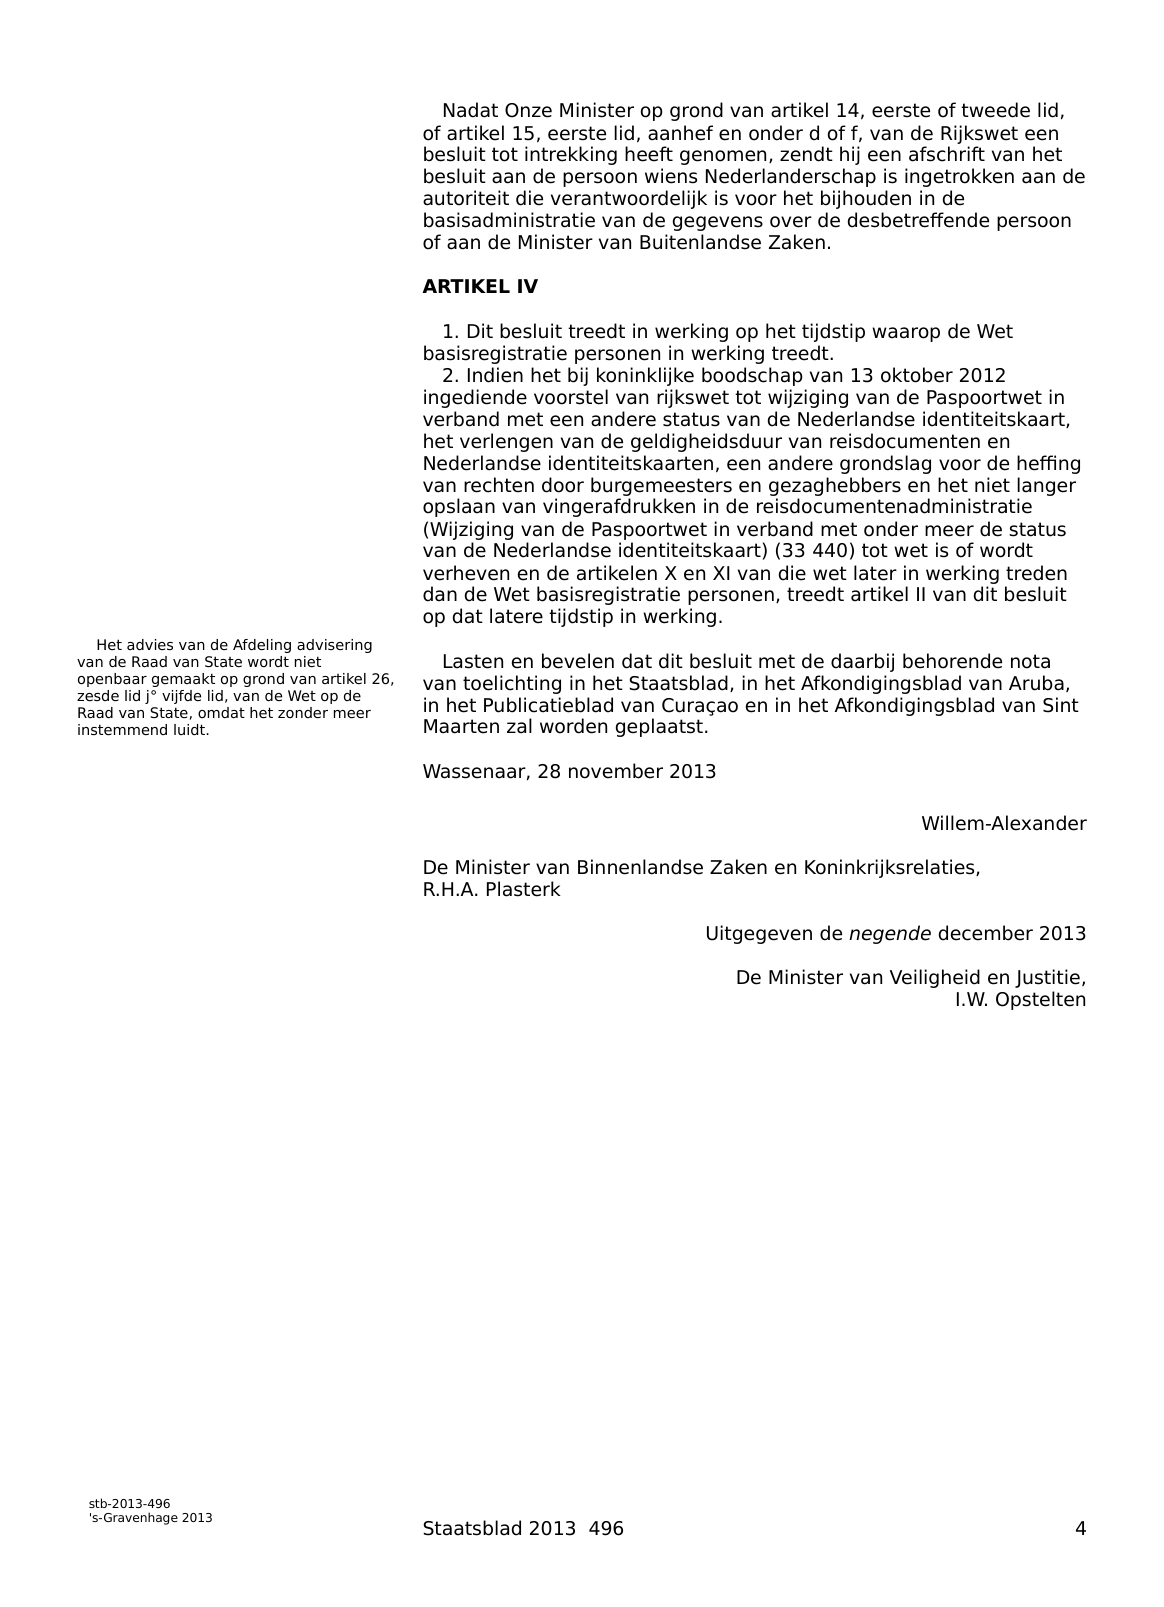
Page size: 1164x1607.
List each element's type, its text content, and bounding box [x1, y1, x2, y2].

text Nadat Onze Minister op grond van artikel 14, eerste of tweede lid, of artikel 15, eerste lid, aanhef en onder d of f, van de Rijkswet een besluit tot intrekking heeft genomen, zendt hij een afschrift van het besluit aan de persoon wiens Nederlanderschap is ingetrokken aan de autoriteit die verantwoordelijk is voor het bijhouden in de basisadministratie van de gegevens over de desbetreffende persoon of aan de Minister van Buitenlandse Zaken. [422, 100, 1087, 254]
text 2. Indien het bij koninklijke boodschap van 13 oktober 2012 ingediende voorstel van rijkswet tot wijziging van de Paspoortwet in verband met een andere status van de Nederlandse identiteitskaart, het verlengen van de geldigheidsduur van reisdocumenten en Nederlandse identiteitskaarten, een andere grondslag voor de heffing van rechten door burgemeesters en gezaghebbers en het niet langer opslaan van vingerafdrukken in de reisdocumentenadministratie (Wijziging van de Paspoortwet in verband met onder meer de status van de Nederlandse identiteitskaart) (33 440) tot wet is of wordt verheven en de artikelen X en XI van die wet later in werking treden dan de Wet basisregistratie personen, treedt artikel II van dit besluit op dat latere tijdstip in werking. [422, 364, 1087, 628]
text 's-Gravenhage 2013 [88, 1511, 323, 1525]
text Uitgegeven de negende december 2013 [422, 923, 1087, 945]
text Wassenaar, 28 november 2013 [422, 761, 1087, 783]
text 1. Dit besluit treedt in werking op het tijdstip waarop de Wet basisregistratie personen in werking treedt. [422, 321, 1087, 364]
text Lasten en bevelen dat dit besluit met de daarbij behorende nota van toelichting in het Staatsblad, in het Afkondigingsblad van Aruba, in het Publicatieblad van Curaçao en in het Afkondigingsblad van Sint Maarten zal worden geplaatst. [422, 651, 1087, 738]
text stb-2013-496 [88, 1497, 323, 1511]
text De Minister van Veiligheid en Justitie, I.W. Opstelten [422, 967, 1087, 1011]
text De Minister van Binnenlandse Zaken en Koninkrijksrelaties, R.H.A. Plasterk [422, 857, 1087, 901]
subtitle ARTIKEL IV [422, 276, 1087, 298]
text Willem-Alexander [422, 813, 1087, 834]
text Het advies van de Afdeling advisering van de Raad van State wordt niet openbaar gemaakt op grond van artikel 26, zesde lid j° vijfde lid, van de Wet op de Raad van State, omdat het zonder meer instemmend luidt. [77, 637, 396, 738]
